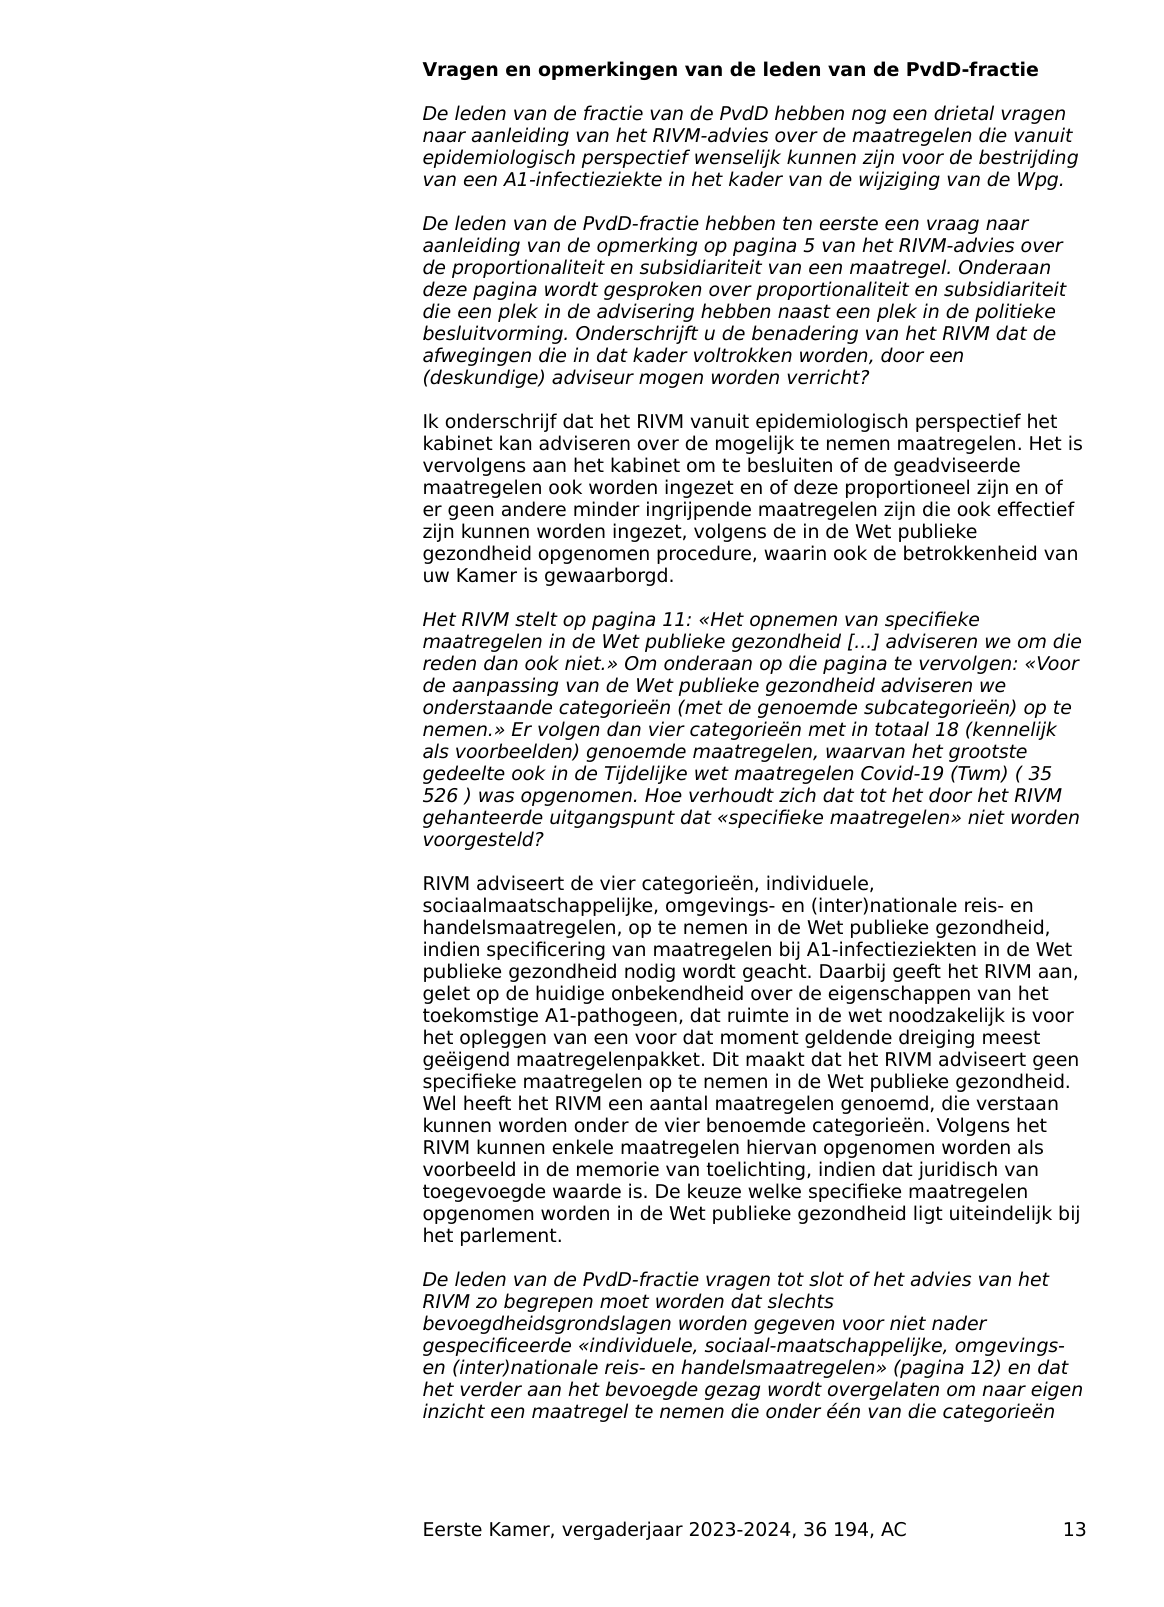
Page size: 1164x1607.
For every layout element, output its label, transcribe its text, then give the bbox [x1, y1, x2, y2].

text De leden van de fractie van de PvdD hebben nog een drietal vragen naar aanleiding van het RIVM-advies over de maatregelen die vanuit epidemiologisch perspectief wenselijk kunnen zijn voor de bestrijding van een A1-infectieziekte in het kader van de wijziging van de Wpg. [422, 103, 1087, 191]
text Ik onderschrijf dat het RIVM vanuit epidemiologisch perspectief het kabinet kan adviseren over de mogelijk te nemen maatregelen. Het is vervolgens aan het kabinet om te besluiten of de geadviseerde maatregelen ook worden ingezet en of deze proportioneel zijn en of er geen andere minder ingrijpende maatregelen zijn die ook effectief zijn kunnen worden ingezet, volgens de in de Wet publieke gezondheid opgenomen procedure, waarin ook de betrokkenheid van uw Kamer is gewaarborgd. [422, 411, 1087, 587]
text RIVM adviseert de vier categorieën, individuele, sociaalmaatschappelijke, omgevings- en (inter)nationale reis- en handelsmaatregelen, op te nemen in de Wet publieke gezondheid, indien specificering van maatregelen bij A1-infectieziekten in de Wet publieke gezondheid nodig wordt geacht. Daarbij geeft het RIVM aan, gelet op de huidige onbekendheid over de eigenschappen van het toekomstige A1-pathogeen, dat ruimte in de wet noodzakelijk is voor het opleggen van een voor dat moment geldende dreiging meest geëigend maatregelenpakket. Dit maakt dat het RIVM adviseert geen specifieke maatregelen op te nemen in de Wet publieke gezondheid. Wel heeft het RIVM een aantal maatregelen genoemd, die verstaan kunnen worden onder de vier benoemde categorieën. Volgens het RIVM kunnen enkele maatregelen hiervan opgenomen worden als voorbeeld in de memorie van toelichting, indien dat juridisch van toegevoegde waarde is. De keuze welke specifieke maatregelen opgenomen worden in de Wet publieke gezondheid ligt uiteindelijk bij het parlement. [422, 873, 1087, 1247]
subtitle Vragen en opmerkingen van de leden van de PvdD-fractie [422, 59, 1087, 81]
text De leden van de PvdD-fractie vragen tot slot of het advies van het RIVM zo begrepen moet worden dat slechts bevoegdheidsgrondslagen worden gegeven voor niet nader gespecificeerde «individuele, sociaal-maatschappelijke, omgevings- en (inter)nationale reis- en handelsmaatregelen» (pagina 12) en dat het verder aan het bevoegde gezag wordt overgelaten om naar eigen inzicht een maatregel te nemen die onder één van die categorieën [422, 1269, 1087, 1423]
text De leden van de PvdD-fractie hebben ten eerste een vraag naar aanleiding van de opmerking op pagina 5 van het RIVM-advies over de proportionaliteit en subsidiariteit van een maatregel. Onderaan deze pagina wordt gesproken over proportionaliteit en subsidiariteit die een plek in de advisering hebben naast een plek in de politieke besluitvorming. Onderschrijft u de benadering van het RIVM dat de afwegingen die in dat kader voltrokken worden, door een (deskundige) adviseur mogen worden verricht? [422, 213, 1087, 389]
text Het RIVM stelt op pagina 11: «Het opnemen van specifieke maatregelen in de Wet publieke gezondheid [...] adviseren we om die reden dan ook niet.» Om onderaan op die pagina te vervolgen: «Voor de aanpassing van de Wet publieke gezondheid adviseren we onderstaande categorieën (met de genoemde subcategorieën) op te nemen.» Er volgen dan vier categorieën met in totaal 18 (kennelijk als voorbeelden) genoemde maatregelen, waarvan het grootste gedeelte ook in de Tijdelijke wet maatregelen Covid-19 (Twm) ( 35 526 ) was opgenomen. Hoe verhoudt zich dat tot het door het RIVM gehanteerde uitgangspunt dat «specifieke maatregelen» niet worden voorgesteld? [422, 609, 1087, 851]
